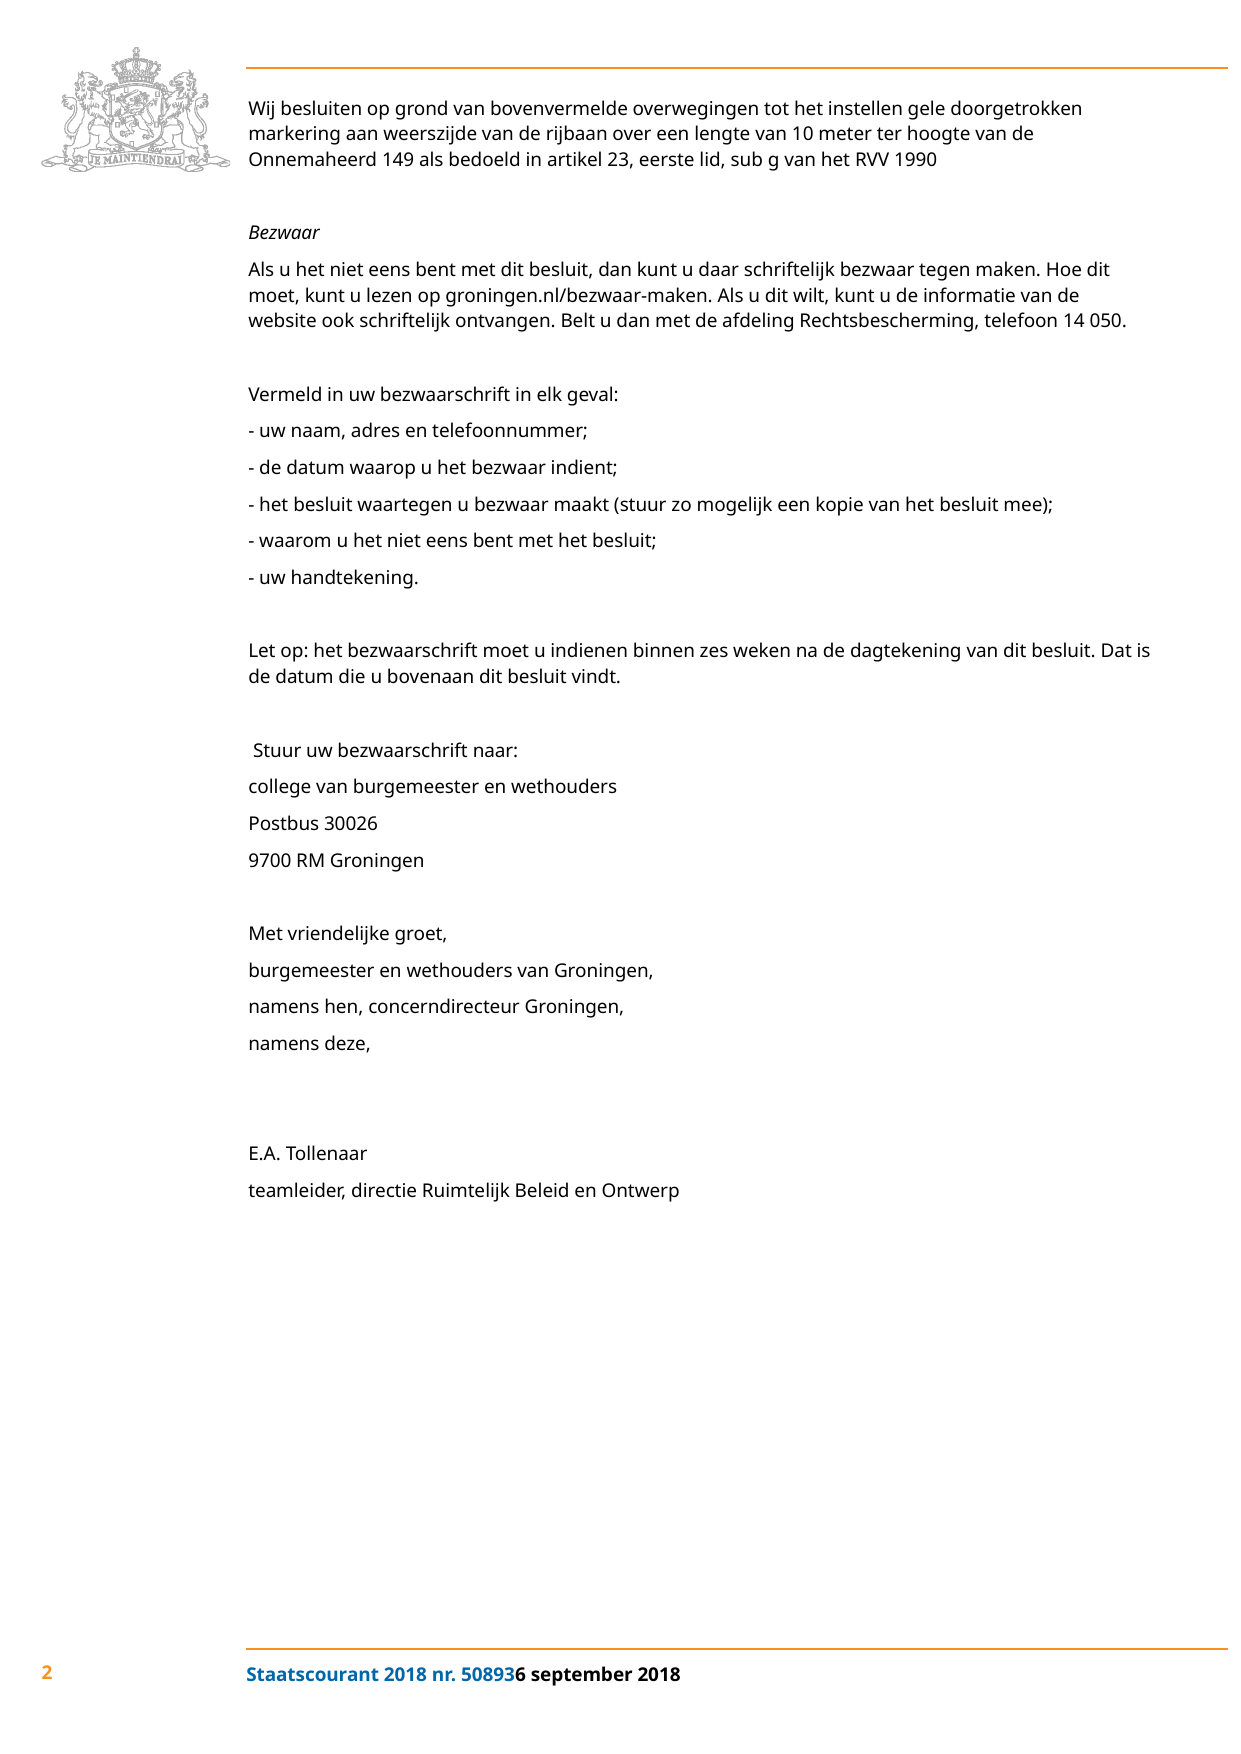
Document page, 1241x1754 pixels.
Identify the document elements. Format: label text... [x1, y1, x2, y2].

text - de datum waarop u het bezwaar indient; [248, 454, 1152, 480]
picture [41, 47, 231, 172]
text college van burgemeester en wethouders [248, 773, 1152, 799]
text Postbus 30026 [248, 810, 1152, 836]
text Bezwaar [248, 219, 1152, 245]
text Wij besluiten op grond van bovenvermelde overwegingen tot het instellen gele doorgetrokken markering aan weerszijde van de rijbaan over een lengte van 10 meter ter hoogte van de Onnemaheerd 149 als bedoeld in artikel 23, eerste lid, sub g van het RVV 1990 [248, 95, 1152, 172]
text namens hen, concerndirecteur Groningen, [248, 993, 1152, 1019]
text burgemeester en wethouders van Groningen, [248, 957, 1152, 982]
text E.A. Tollenaar [248, 1140, 1152, 1166]
text Stuur uw bezwaarschrift naar: [248, 737, 1152, 762]
text Als u het niet eens bent met dit besluit, dan kunt u daar schriftelijk bezwaar tegen maken. Hoe dit moet, kunt u lezen op groningen.nl/bezwaar-maken. Als u dit wilt, kunt u de informatie van de website ook schriftelijk ontvangen. Belt u dan met de afdeling Rechtsbescherming, telefoon 14 050. [248, 256, 1152, 333]
text - uw naam, adres en telefoonnummer; [248, 418, 1152, 443]
text - waarom u het niet eens bent met het besluit; [248, 528, 1152, 553]
text Vermeld in uw bezwaarschrift in elk geval: [248, 381, 1152, 407]
text 9700 RM Groningen [248, 847, 1152, 872]
text Let op: het bezwaarschrift moet u indienen binnen zes weken na de dagtekening van dit besluit. Dat is de datum die u bovenaan dit besluit vindt. [248, 638, 1152, 689]
text teamleider, directie Ruimtelijk Beleid en Ontwerp [248, 1177, 1152, 1202]
text namens deze, [248, 1030, 1152, 1056]
text - uw handtekening. [248, 564, 1152, 590]
text - het besluit waartegen u bezwaar maakt (stuur zo mogelijk een kopie van het besluit mee); [248, 491, 1152, 517]
text Met vriendelijke groet, [248, 920, 1152, 946]
